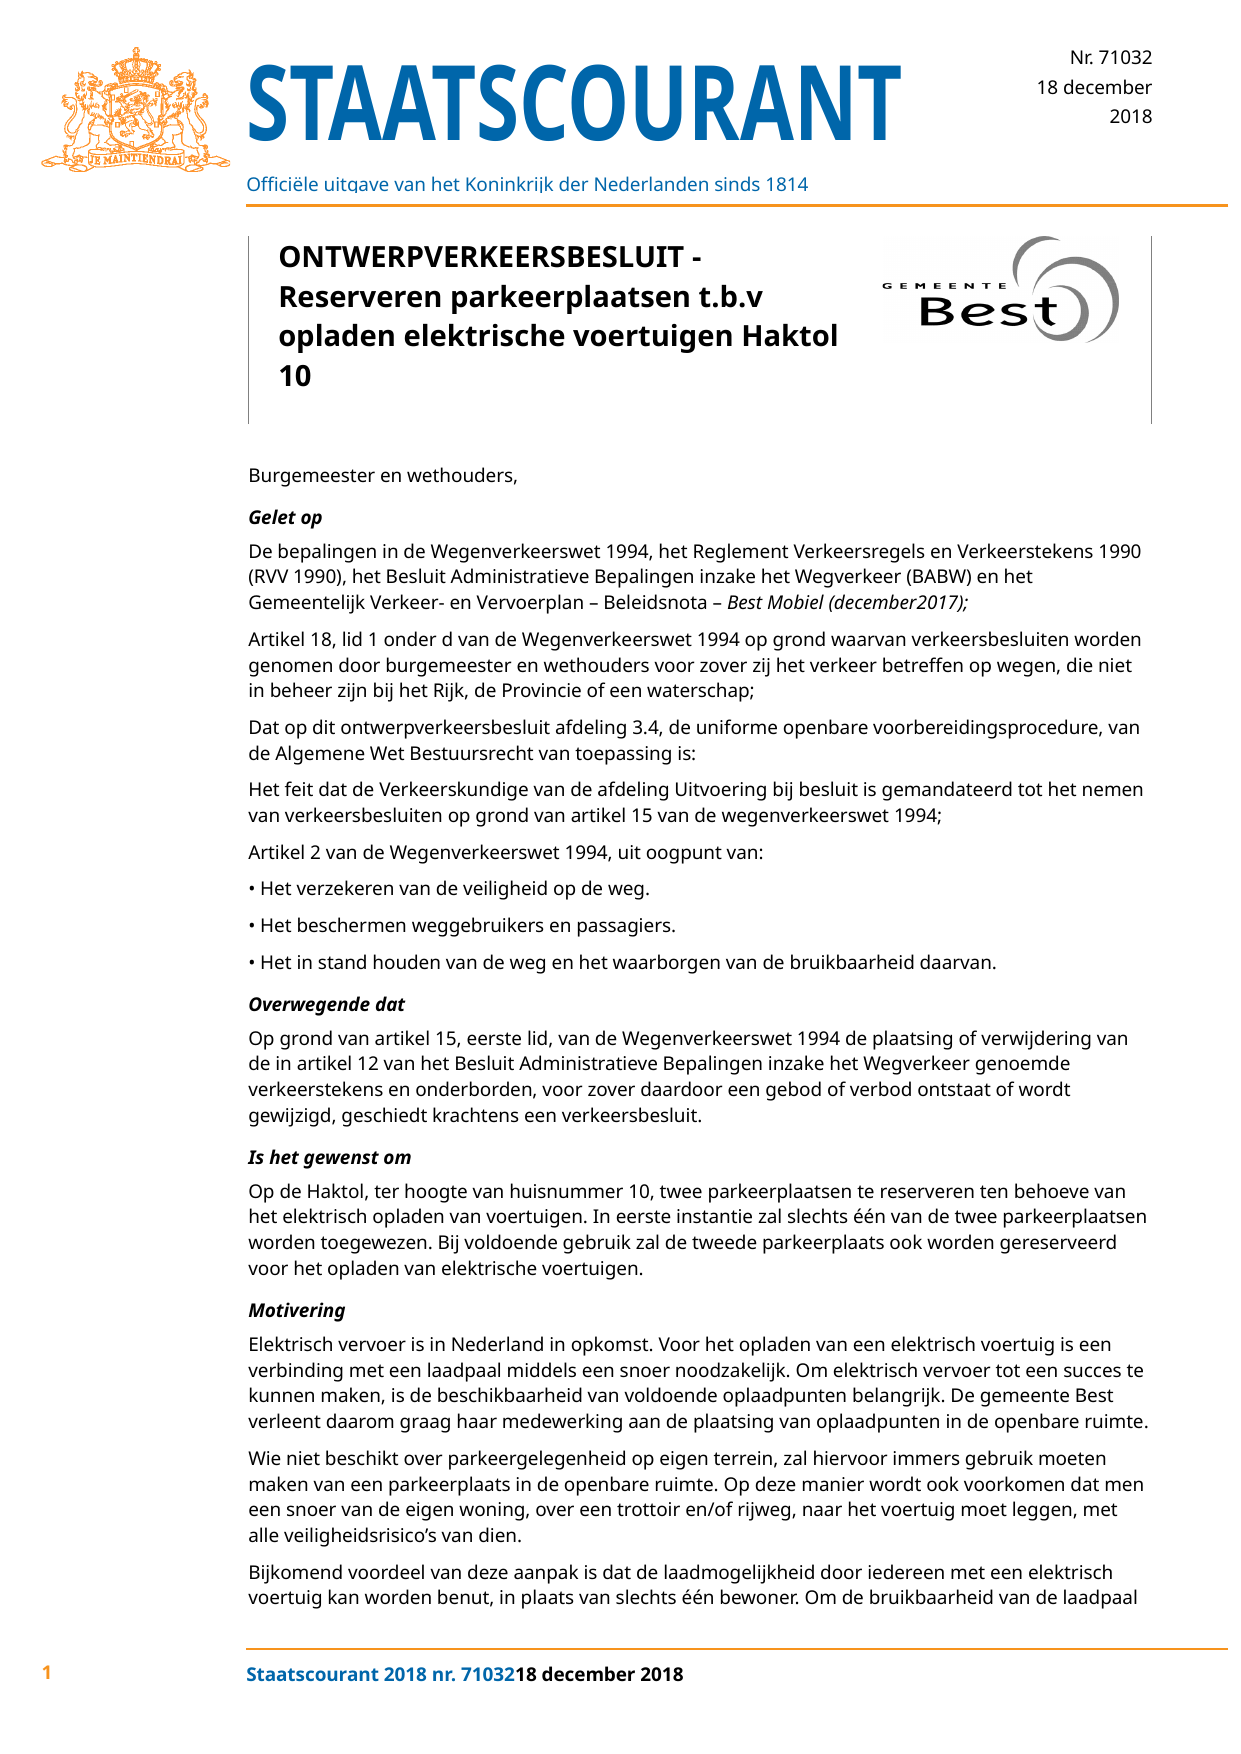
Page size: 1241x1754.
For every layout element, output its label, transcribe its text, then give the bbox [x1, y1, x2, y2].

text Artikel 2 van de Wegenverkeerswet 1994, uit oogpunt van: [248, 839, 1152, 865]
table_header [850, 236, 882, 342]
text Op grond van artikel 15, eerste lid, van de Wegenverkeerswet 1994 de plaatsing of verwijdering van de in artikel 12 van het Besluit Administratieve Bepalingen inzake het Wegverkeer genoemde verkeerstekens en onderborden, voor zover daardoor een gebod of verbod ontstaat of wordt gewijzigd, geschiedt krachtens een verkeersbesluit. [248, 1025, 1152, 1128]
text Overwegende dat [248, 991, 1152, 1017]
text Gelet op [248, 504, 1152, 529]
table_header [1119, 236, 1151, 342]
text Wie niet beschikt over parkeergelegenheid op eigen terrein, zal hiervoor immers gebruik moeten maken van een parkeerplaats in de openbare ruimte. Op deze manier wordt ook voorkomen dat men een snoer van de eigen woning, over een trottoir en/of rijweg, naar het voertuig moet leggen, met alle veiligheidsrisico’s van dien. [248, 1445, 1152, 1548]
text Op de Haktol, ter hoogte van huisnummer 10, twee parkeerplaatsen te reserveren ten behoeve van het elektrisch opladen van voertuigen. In eerste instantie zal slechts één van de twee parkeerplaatsen worden toegewezen. Bij voldoende gebruik zal de tweede parkeerplaats ook worden gereserveerd voor het opladen van elektrische voertuigen. [248, 1178, 1152, 1281]
text Het feit dat de Verkeerskundige van de afdeling Uitvoering bij besluit is gemandateerd tot het nemen van verkeersbesluiten op grond van artikel 15 van de wegenverkeerswet 1994; [248, 777, 1152, 828]
text Burgemeester en wethouders, [248, 462, 1152, 488]
text Elektrisch vervoer is in Nederland in opkomst. Voor het opladen van een elektrisch voertuig is een verbinding met een laadpaal middels een snoer noodzakelijk. Om elektrisch vervoer tot een succes te kunnen maken, is de beschikbaarheid van voldoende oplaadpunten belangrijk. De gemeente Best verleent daarom graag haar medewerking aan de plaatsing van oplaadpunten in de openbare ruimte. [248, 1331, 1152, 1434]
text Bijkomend voordeel van deze aanpak is dat de laadmogelijkheid door iedereen met een elektrisch voertuig kan worden benut, in plaats van slechts één bewoner. Om de bruikbaarheid van de laadpaal [248, 1559, 1152, 1610]
text Artikel 18, lid 1 onder d van de Wegenverkeerswet 1994 op grond waarvan verkeersbesluiten worden genomen door burgemeester en wethouders voor zover zij het verkeer betreffen op wegen, die niet in beheer zijn bij het Rijk, de Provincie of een waterschap; [248, 626, 1152, 703]
text • Het beschermen weggebruikers en passagiers. [248, 912, 1152, 938]
text • Het in stand houden van de weg en het waarborgen van de bruikbaarheid daarvan. [248, 949, 1152, 975]
text Motivering [248, 1297, 1152, 1323]
table_header [850, 343, 1151, 424]
text Dat op dit ontwerpverkeersbesluit afdeling 3.4, de uniforme openbare voorbereidingsprocedure, van de Algemene Wet Bestuursrecht van toepassing is: [248, 714, 1152, 766]
table_header ONTWERPVERKEERSBESLUIT - Reserveren parkeerplaatsen t.b.v opladen elektrische voertuigen Haktol 10 [249, 236, 850, 424]
text De bepalingen in de Wegenverkeerswet 1994, het Reglement Verkeersregels en Verkeerstekens 1990 (RVV 1990), het Besluit Administratieve Bepalingen inzake het Wegverkeer (BABW) en het Gemeentelijk Verkeer- en Vervoerplan – Beleidsnota – Best Mobiel (december2017); [248, 538, 1152, 615]
picture [41, 47, 231, 172]
text • Het verzekeren van de veiligheid op de weg. [248, 876, 1152, 901]
text Is het gewenst om [248, 1144, 1152, 1170]
picture [882, 236, 1119, 343]
